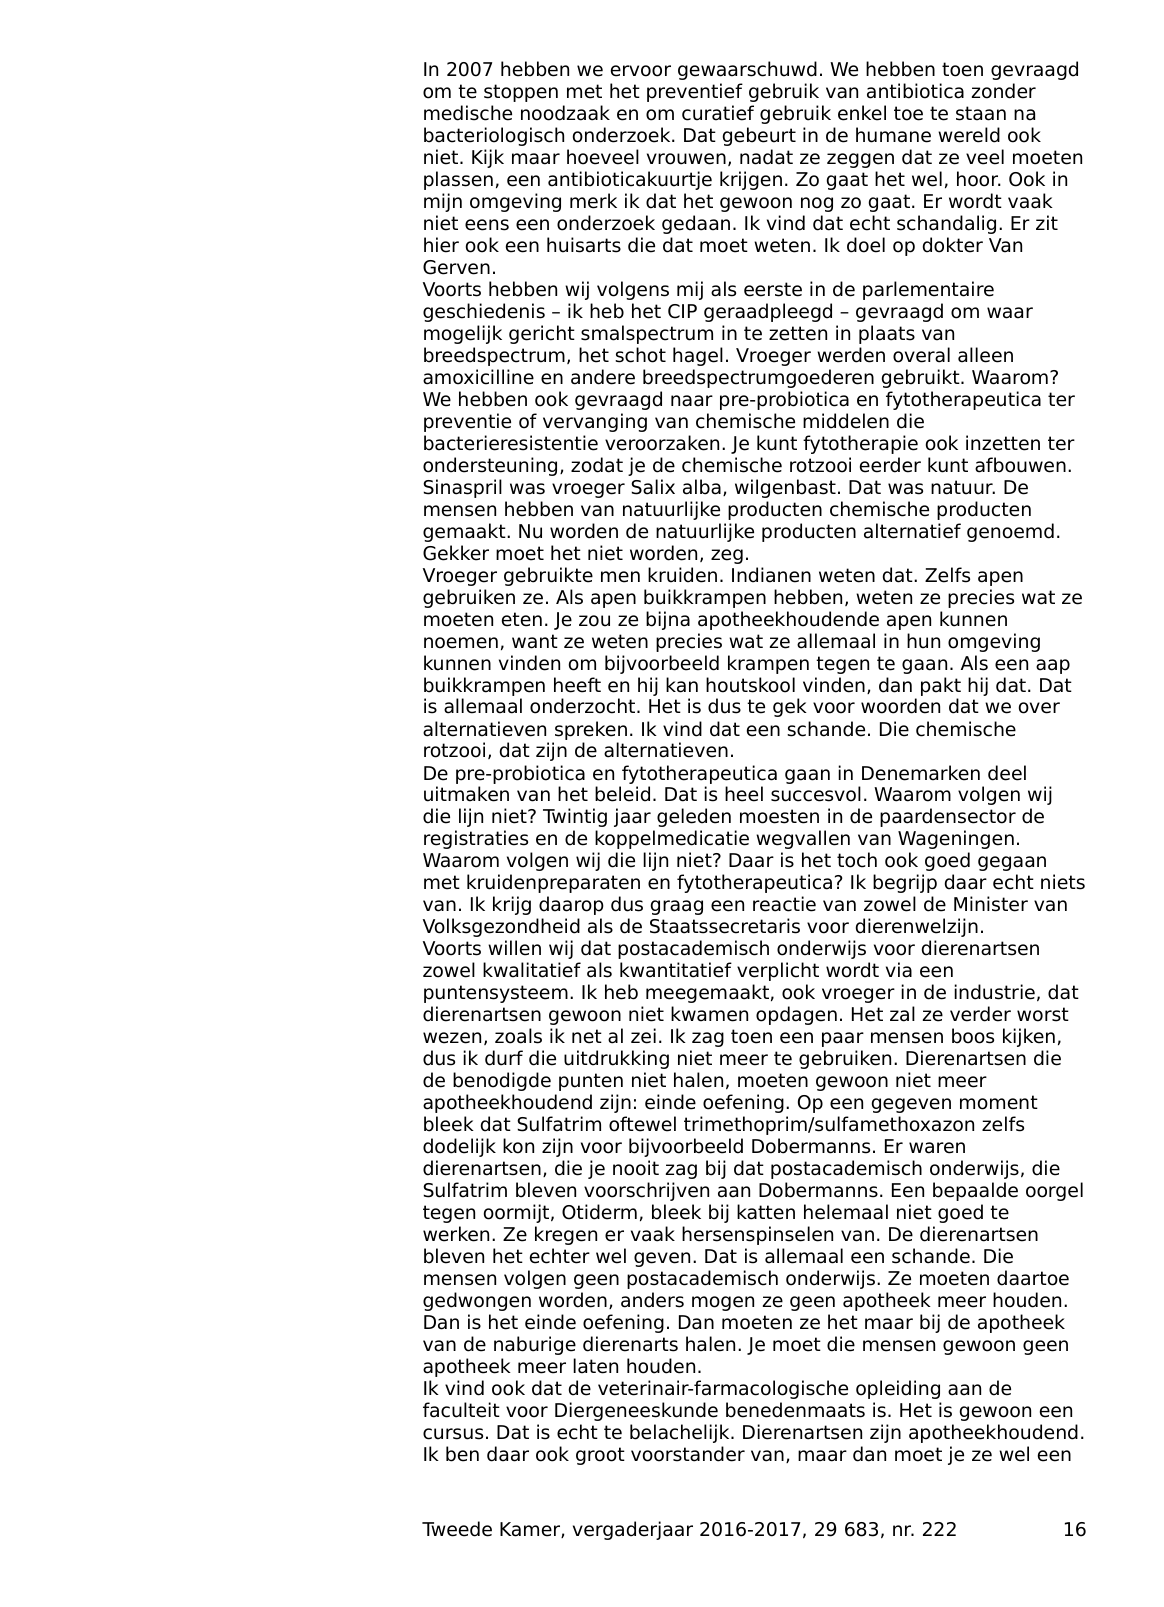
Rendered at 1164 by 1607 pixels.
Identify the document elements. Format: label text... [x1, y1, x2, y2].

text Voorts hebben wij volgens mij als eerste in de parlementaire geschiedenis – ik heb het CIP geraadpleegd – gevraagd om waar mogelijk gericht smalspectrum in te zetten in plaats van breedspectrum, het schot hagel. Vroeger werden overal alleen amoxicilline en andere breedspectrumgoederen gebruikt. Waarom? We hebben ook gevraagd naar pre-probiotica en fytotherapeutica ter preventie of vervanging van chemische middelen die bacterieresistentie veroorzaken. Je kunt fytotherapie ook inzetten ter ondersteuning, zodat je de chemische rotzooi eerder kunt afbouwen. Sinaspril was vroeger Salix alba, wilgenbast. Dat was natuur. De mensen hebben van natuurlijke producten chemische producten gemaakt. Nu worden de natuurlijke producten alternatief genoemd. Gekker moet het niet worden, zeg. [422, 279, 1087, 564]
text De pre-probiotica en fytotherapeutica gaan in Denemarken deel uitmaken van het beleid. Dat is heel succesvol. Waarom volgen wij die lijn niet? Twintig jaar geleden moesten in de paardensector de registraties en de koppelmedicatie wegvallen van Wageningen. Waarom volgen wij die lijn niet? Daar is het toch ook goed gegaan met kruidenpreparaten en fytotherapeutica? Ik begrijp daar echt niets van. Ik krijg daarop dus graag een reactie van zowel de Minister van Volksgezondheid als de Staatssecretaris voor dierenwelzijn. [422, 762, 1087, 938]
text Ik vind ook dat de veterinair-farmacologische opleiding aan de faculteit voor Diergeneeskunde benedenmaats is. Het is gewoon een cursus. Dat is echt te belachelijk. Dierenartsen zijn apotheekhoudend. Ik ben daar ook groot voorstander van, maar dan moet je ze wel een [422, 1378, 1087, 1466]
text In 2007 hebben we ervoor gewaarschuwd. We hebben toen gevraagd om te stoppen met het preventief gebruik van antibiotica zonder medische noodzaak en om curatief gebruik enkel toe te staan na bacteriologisch onderzoek. Dat gebeurt in de humane wereld ook niet. Kijk maar hoeveel vrouwen, nadat ze zeggen dat ze veel moeten plassen, een antibioticakuurtje krijgen. Zo gaat het wel, hoor. Ook in mijn omgeving merk ik dat het gewoon nog zo gaat. Er wordt vaak niet eens een onderzoek gedaan. Ik vind dat echt schandalig. Er zit hier ook een huisarts die dat moet weten. Ik doel op dokter Van Gerven. [422, 59, 1087, 279]
text Vroeger gebruikte men kruiden. Indianen weten dat. Zelfs apen gebruiken ze. Als apen buikkrampen hebben, weten ze precies wat ze moeten eten. Je zou ze bijna apotheekhoudende apen kunnen noemen, want ze weten precies wat ze allemaal in hun omgeving kunnen vinden om bijvoorbeeld krampen tegen te gaan. Als een aap buikkrampen heeft en hij kan houtskool vinden, dan pakt hij dat. Dat is allemaal onderzocht. Het is dus te gek voor woorden dat we over alternatieven spreken. Ik vind dat een schande. Die chemische rotzooi, dat zijn de alternatieven. [422, 564, 1087, 762]
text Voorts willen wij dat postacademisch onderwijs voor dierenartsen zowel kwalitatief als kwantitatief verplicht wordt via een puntensysteem. Ik heb meegemaakt, ook vroeger in de industrie, dat dierenartsen gewoon niet kwamen opdagen. Het zal ze verder worst wezen, zoals ik net al zei. Ik zag toen een paar mensen boos kijken, dus ik durf die uitdrukking niet meer te gebruiken. Dierenartsen die de benodigde punten niet halen, moeten gewoon niet meer apotheekhoudend zijn: einde oefening. Op een gegeven moment bleek dat Sulfatrim oftewel trimethoprim/sulfamethoxazon zelfs dodelijk kon zijn voor bijvoorbeeld Dobermanns. Er waren dierenartsen, die je nooit zag bij dat postacademisch onderwijs, die Sulfatrim bleven voorschrijven aan Dobermanns. Een bepaalde oorgel tegen oormijt, Otiderm, bleek bij katten helemaal niet goed te werken. Ze kregen er vaak hersenspinselen van. De dierenartsen bleven het echter wel geven. Dat is allemaal een schande. Die mensen volgen geen postacademisch onderwijs. Ze moeten daartoe gedwongen worden, anders mogen ze geen apotheek meer houden. Dan is het einde oefening. Dan moeten ze het maar bij de apotheek van de naburige dierenarts halen. Je moet die mensen gewoon geen apotheek meer laten houden. [422, 938, 1087, 1378]
